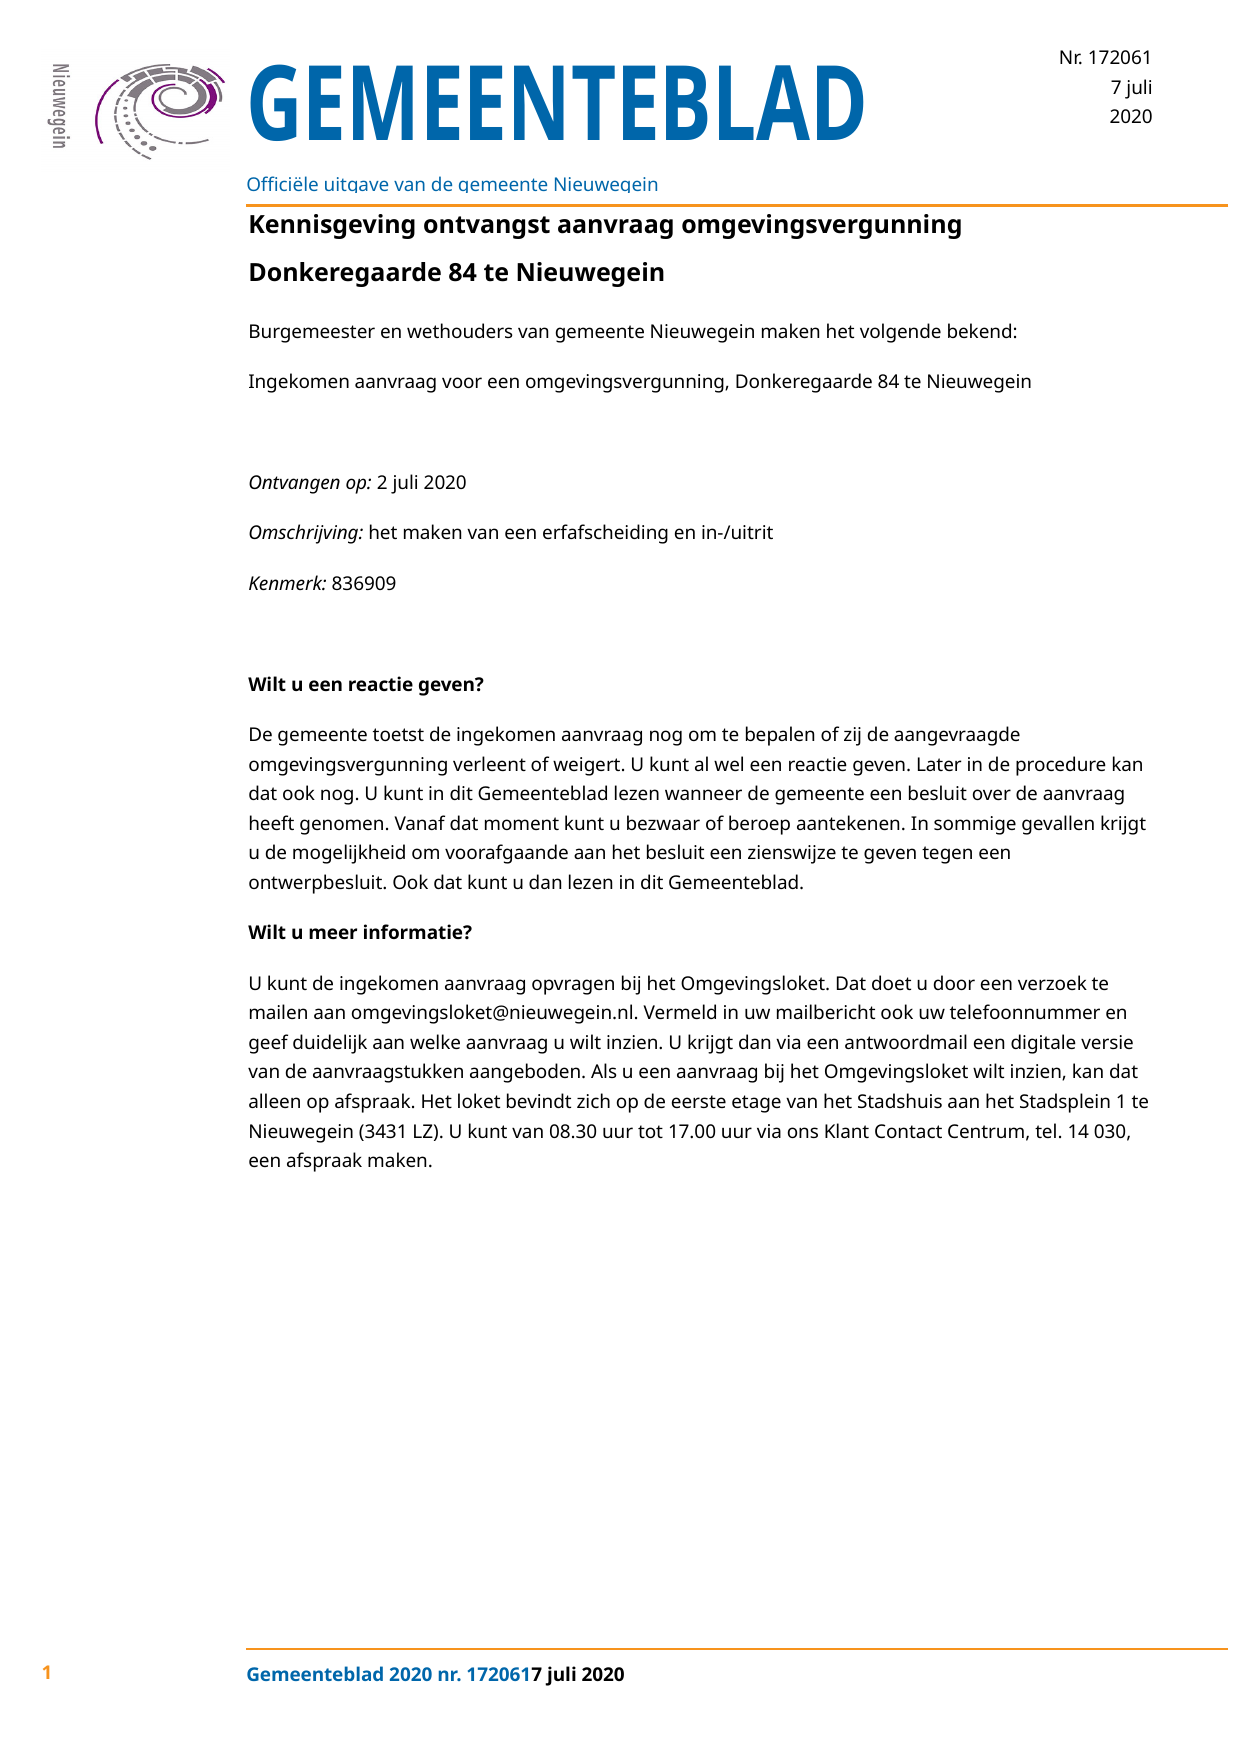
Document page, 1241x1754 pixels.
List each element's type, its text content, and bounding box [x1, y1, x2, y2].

text Ontvangen op: 2 juli 2020 [248, 469, 1152, 495]
text Ingekomen aanvraag voor een omgevingsvergunning, Donkeregaarde 84 te Nieuwegein [248, 368, 1152, 394]
text Omschrijving: het maken van een erfafscheiding en in-/uitrit [248, 519, 1152, 545]
text Kennisgeving ontvangst aanvraag omgevingsvergunning Donkeregaarde 84 te Nieuwegein [248, 207, 1152, 288]
text Kenmerk: 836909 [248, 570, 1152, 596]
text Wilt u meer informatie? [248, 919, 1152, 945]
text De gemeente toetst de ingekomen aanvraag nog om te bepalen of zij de aangevraagde omgevingsvergunning verleent of weigert. U kunt al wel een reactie geven. Later in de procedure kan dat ook nog. U kunt in dit Gemeenteblad lezen wanneer de gemeente een besluit over de aanvraag heeft genomen. Vanaf dat moment kunt u bezwaar of beroep aantekenen. In sommige gevallen krijgt u de mogelijkheid om voorafgaande aan het besluit een zienswijze te geven tegen een ontwerpbesluit. Ook dat kunt u dan lezen in dit Gemeenteblad. [248, 721, 1152, 895]
text U kunt de ingekomen aanvraag opvragen bij het Omgevingsloket. Dat doet u door een verzoek te mailen aan omgevingsloket@nieuwegein.nl. Vermeld in uw mailbericht ook uw telefoonnummer en geef duidelijk aan welke aanvraag u wilt inzien. U krijgt dan via een antwoordmail een digitale versie van de aanvraagstukken aangeboden. Als u een aanvraag bij het Omgevingsloket wilt inzien, kan dat alleen op afspraak. Het loket bevindt zich op de eerste etage van het Stadshuis aan het Stadsplein 1 te Nieuwegein (3431 LZ). U kunt van 08.30 uur tot 17.00 uur via ons Klant Contact Centrum, tel. 14 030, een afspraak maken. [248, 970, 1152, 1173]
text Wilt u een reactie geven? [248, 671, 1152, 697]
text Burgemeester en wethouders van gemeente Nieuwegein maken het volgende bekend: [248, 318, 1152, 344]
picture [41, 47, 231, 172]
